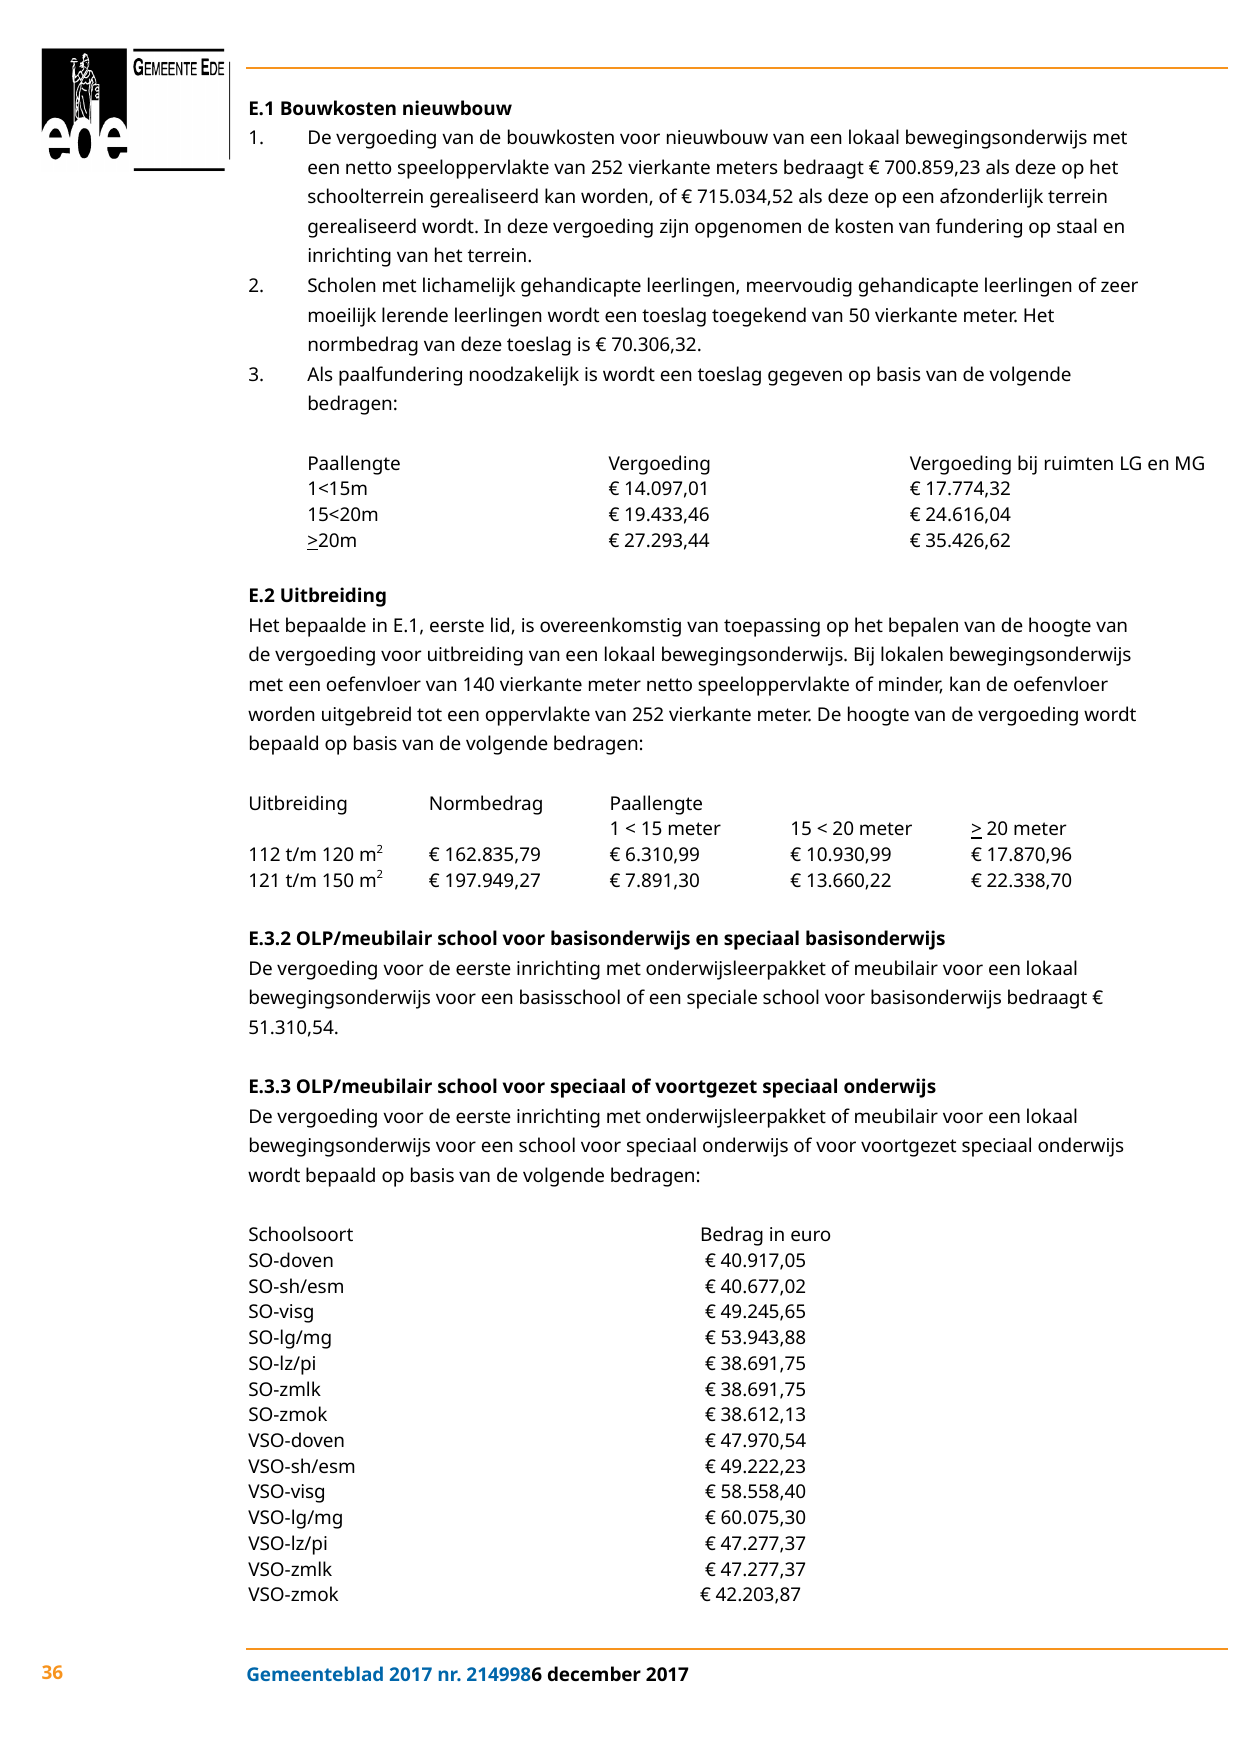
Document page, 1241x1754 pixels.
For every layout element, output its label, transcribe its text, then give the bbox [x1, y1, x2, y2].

table_cell € 38.612,13 [700, 1401, 1152, 1427]
table_cell € 47.277,37 [700, 1556, 1152, 1582]
table_cell VSO-lg/mg [248, 1504, 700, 1530]
table_cell € 49.245,65 [700, 1299, 1152, 1324]
table_cell SO-doven [248, 1247, 700, 1273]
table_cell SO-zmok [248, 1401, 700, 1427]
table_cell 15 < 20 meter [790, 815, 971, 841]
table_cell € 47.277,37 [700, 1530, 1152, 1556]
table_cell SO-zmlk [248, 1376, 700, 1401]
table_header Uitbreiding [248, 790, 429, 841]
table_cell € 19.433,46 [608, 501, 909, 527]
table_cell € 27.293,44 [608, 527, 909, 553]
table_cell SO-lz/pi [248, 1350, 700, 1376]
table_cell € 38.691,75 [700, 1376, 1152, 1401]
table_cell SO-lg/mg [248, 1324, 700, 1350]
text E.3.3 OLP/meubilair school voor speciaal of voortgezet speciaal onderwijs [248, 1073, 1152, 1099]
text Het bepaalde in E.1, eerste lid, is overeenkomstig van toepassing op het bepalen van de hoogte van de vergoeding voor uitbreiding van een lokaal bewegingsonderwijs. Bij lokalen bewegingsonderwijs met een oefenvloer van 140 vierkante meter netto speeloppervlakte of minder, kan de oefenvloer worden uitgebreid tot een oppervlakte van 252 vierkante meter. De hoogte van de vergoeding wordt bepaald op basis van de volgende bedragen: [248, 612, 1152, 756]
table_cell VSO-doven [248, 1427, 700, 1453]
list De vergoeding van de bouwkosten voor nieuwbouw van een lokaal bewegingsonderwijs met een netto speeloppervlakte van 252 vierkante meters bedraagt € 700.859,23 als deze op het schoolterrein gerealiseerd kan worden, of € 715.034,52 als deze op een afzonderlijk terrein gerealiseerd wordt. In deze vergoeding zijn opgenomen de kosten van fundering op staal en inrichting van het terrein. [248, 124, 1152, 268]
table_cell € 7.891,30 [609, 867, 790, 893]
list Als paalfundering noodzakelijk is wordt een toeslag gegeven op basis van de volgende bedragen: [248, 361, 1152, 416]
table_cell € 53.943,88 [700, 1324, 1152, 1350]
table_header Paallengte [609, 790, 1152, 815]
table_cell VSO-visg [248, 1479, 700, 1504]
table_cell € 24.616,04 [910, 501, 1211, 527]
table_cell 121 t/m 150 m2 [248, 867, 429, 893]
table_header Paallengte [307, 450, 608, 476]
table_cell € 42.203,87 [700, 1582, 1152, 1607]
table_header Vergoeding bij ruimten LG en MG [910, 450, 1211, 476]
table_cell 112 t/m 120 m2 [248, 841, 429, 867]
text De vergoeding voor de eerste inrichting met onderwijsleerpakket of meubilair voor een lokaal bewegingsonderwijs voor een school voor speciaal onderwijs of voor voortgezet speciaal onderwijs wordt bepaald op basis van de volgende bedragen: [248, 1103, 1152, 1188]
table_cell € 10.930,99 [790, 841, 971, 867]
table_header Schoolsoort [248, 1221, 700, 1247]
table_cell € 6.310,99 [609, 841, 790, 867]
table_cell VSO-zmlk [248, 1556, 700, 1582]
table_cell € 38.691,75 [700, 1350, 1152, 1376]
table_header Bedrag in euro [700, 1221, 1152, 1247]
table_cell € 197.949,27 [429, 867, 609, 893]
table_cell € 14.097,01 [608, 476, 909, 501]
table_cell 1 < 15 meter [609, 815, 790, 841]
table_cell € 58.558,40 [700, 1479, 1152, 1504]
table_header Normbedrag [429, 790, 609, 841]
table_cell > 20 meter [971, 815, 1152, 841]
table_cell € 13.660,22 [790, 867, 971, 893]
table_cell € 17.774,32 [910, 476, 1211, 501]
table_cell € 47.970,54 [700, 1427, 1152, 1453]
table_cell SO-visg [248, 1299, 700, 1324]
text E.1 Bouwkosten nieuwbouw [248, 95, 1152, 121]
text E.3.2 OLP/meubilair school voor basisonderwijs en speciaal basisonderwijs [248, 925, 1152, 951]
table_cell VSO-zmok [248, 1582, 700, 1607]
table_cell € 49.222,23 [700, 1453, 1152, 1479]
table_cell € 22.338,70 [971, 867, 1152, 893]
table_cell >20m [307, 527, 608, 553]
table_cell € 162.835,79 [429, 841, 609, 867]
table_cell 1<15m [307, 476, 608, 501]
table_cell SO-sh/esm [248, 1273, 700, 1298]
text E.2 Uitbreiding [248, 582, 1152, 608]
table_cell € 17.870,96 [971, 841, 1152, 867]
table_cell € 35.426,62 [910, 527, 1211, 553]
list Scholen met lichamelijk gehandicapte leerlingen, meervoudig gehandicapte leerlingen of zeer moeilijk lerende leerlingen wordt een toeslag toegekend van 50 vierkante meter. Het normbedrag van deze toeslag is € 70.306,32. [248, 272, 1152, 357]
table_cell 15<20m [307, 501, 608, 527]
table_cell € 40.677,02 [700, 1273, 1152, 1298]
table_header Vergoeding [608, 450, 909, 476]
picture [41, 47, 231, 172]
table_cell VSO-sh/esm [248, 1453, 700, 1479]
text De vergoeding voor de eerste inrichting met onderwijsleerpakket of meubilair voor een lokaal bewegingsonderwijs voor een basisschool of een speciale school voor basisonderwijs bedraagt € 51.310,54. [248, 955, 1152, 1040]
table_cell VSO-lz/pi [248, 1530, 700, 1556]
table_cell € 60.075,30 [700, 1504, 1152, 1530]
table_cell € 40.917,05 [700, 1247, 1152, 1273]
